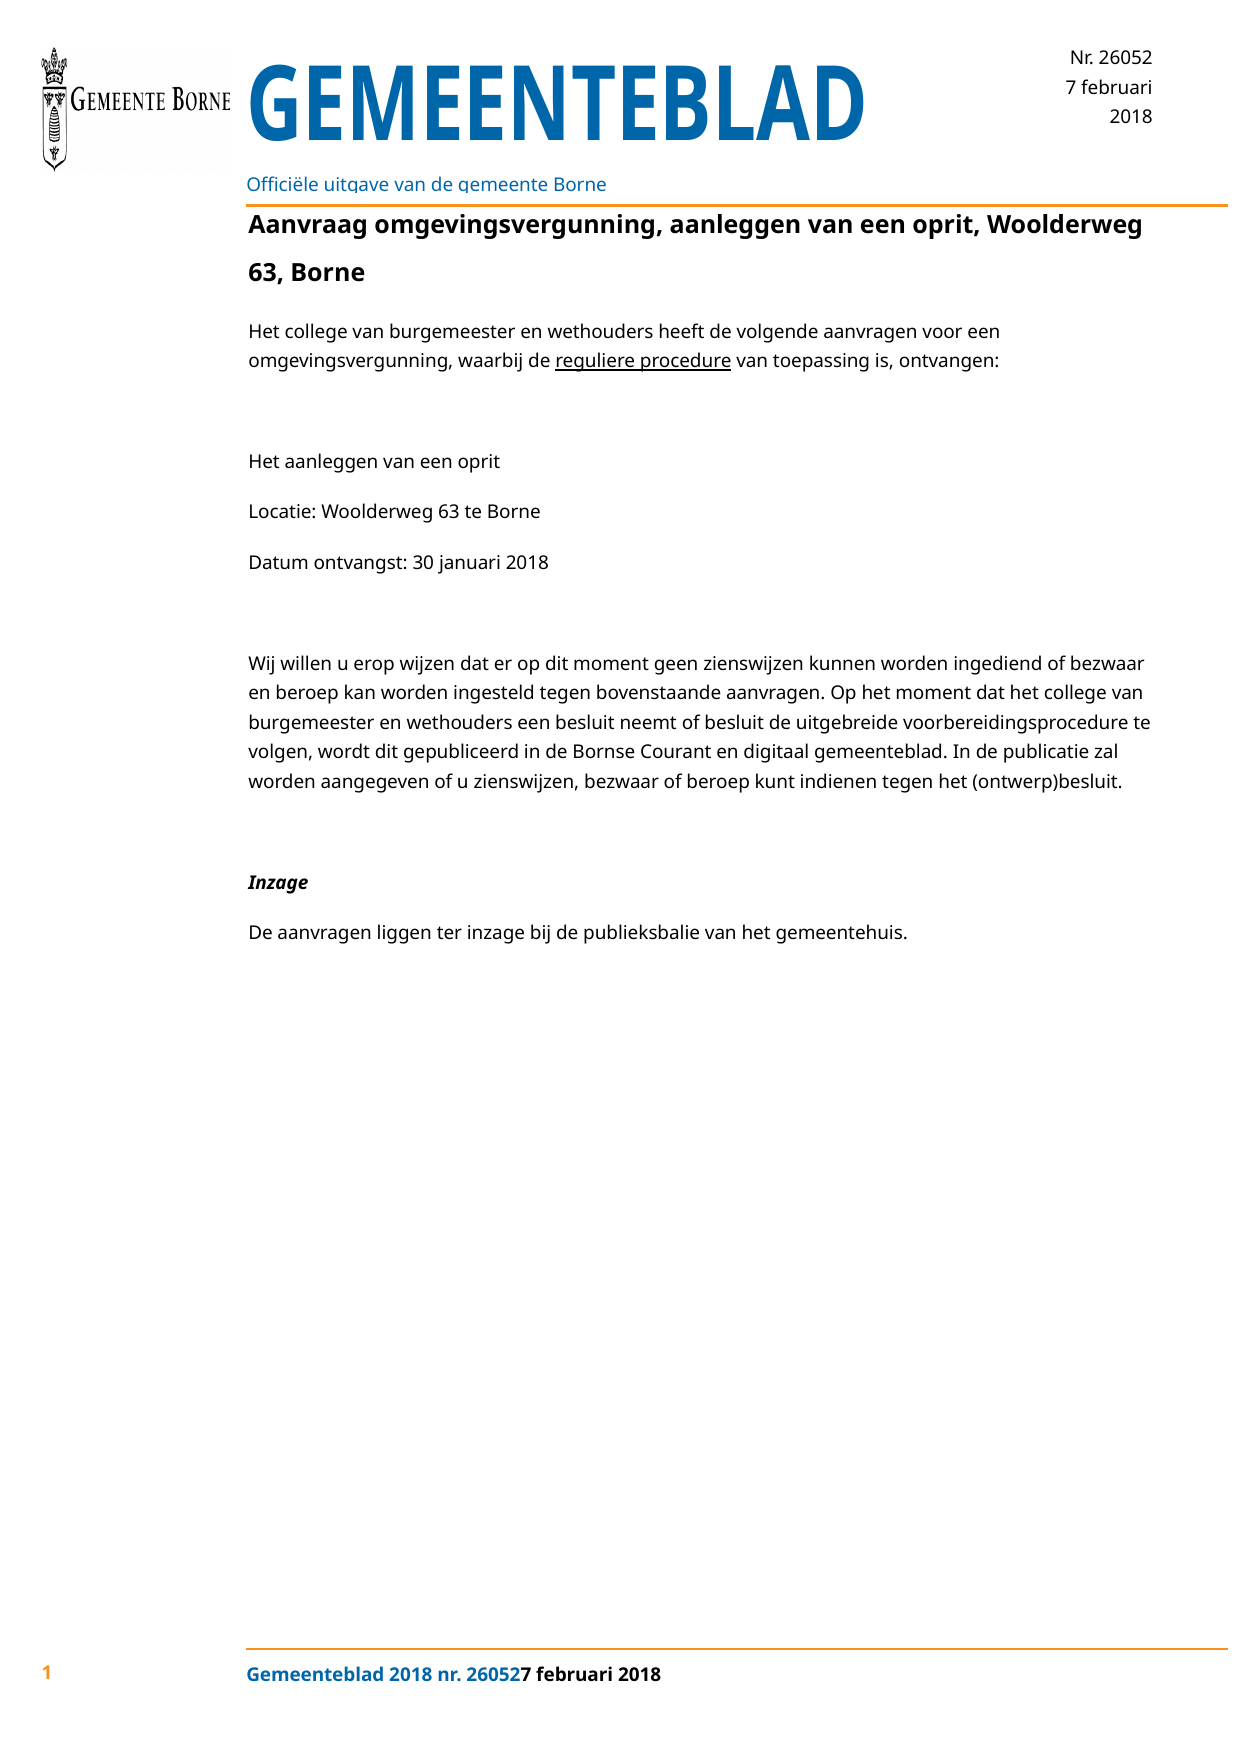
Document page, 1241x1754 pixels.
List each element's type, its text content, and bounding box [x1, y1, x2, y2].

picture [41, 47, 231, 172]
text De aanvragen liggen ter inzage bij de publieksbalie van het gemeentehuis. [248, 919, 1152, 945]
text Datum ontvangst: 30 januari 2018 [248, 549, 1152, 575]
text Aanvraag omgevingsvergunning, aanleggen van een oprit, Woolderweg 63, Borne [248, 207, 1152, 288]
text Wij willen u erop wijzen dat er op dit moment geen zienswijzen kunnen worden ingediend of bezwaar en beroep kan worden ingesteld tegen bovenstaande aanvragen. Op het moment dat het college van burgemeester en wethouders een besluit neemt of besluit de uitgebreide voorbereidingsprocedure te volgen, wordt dit gepubliceerd in de Bornse Courant en digitaal gemeenteblad. In de publicatie zal worden aangegeven of u zienswijzen, bezwaar of beroep kunt indienen tegen het (ontwerp)besluit. [248, 650, 1152, 794]
text Locatie: Woolderweg 63 te Borne [248, 499, 1152, 524]
text Inzage [248, 869, 1152, 895]
text Het college van burgemeester en wethouders heeft de volgende aanvragen voor een omgevingsvergunning, waarbij de reguliere procedure van toepassing is, ontvangen: [248, 318, 1152, 373]
text Het aanleggen van een oprit [248, 448, 1152, 474]
